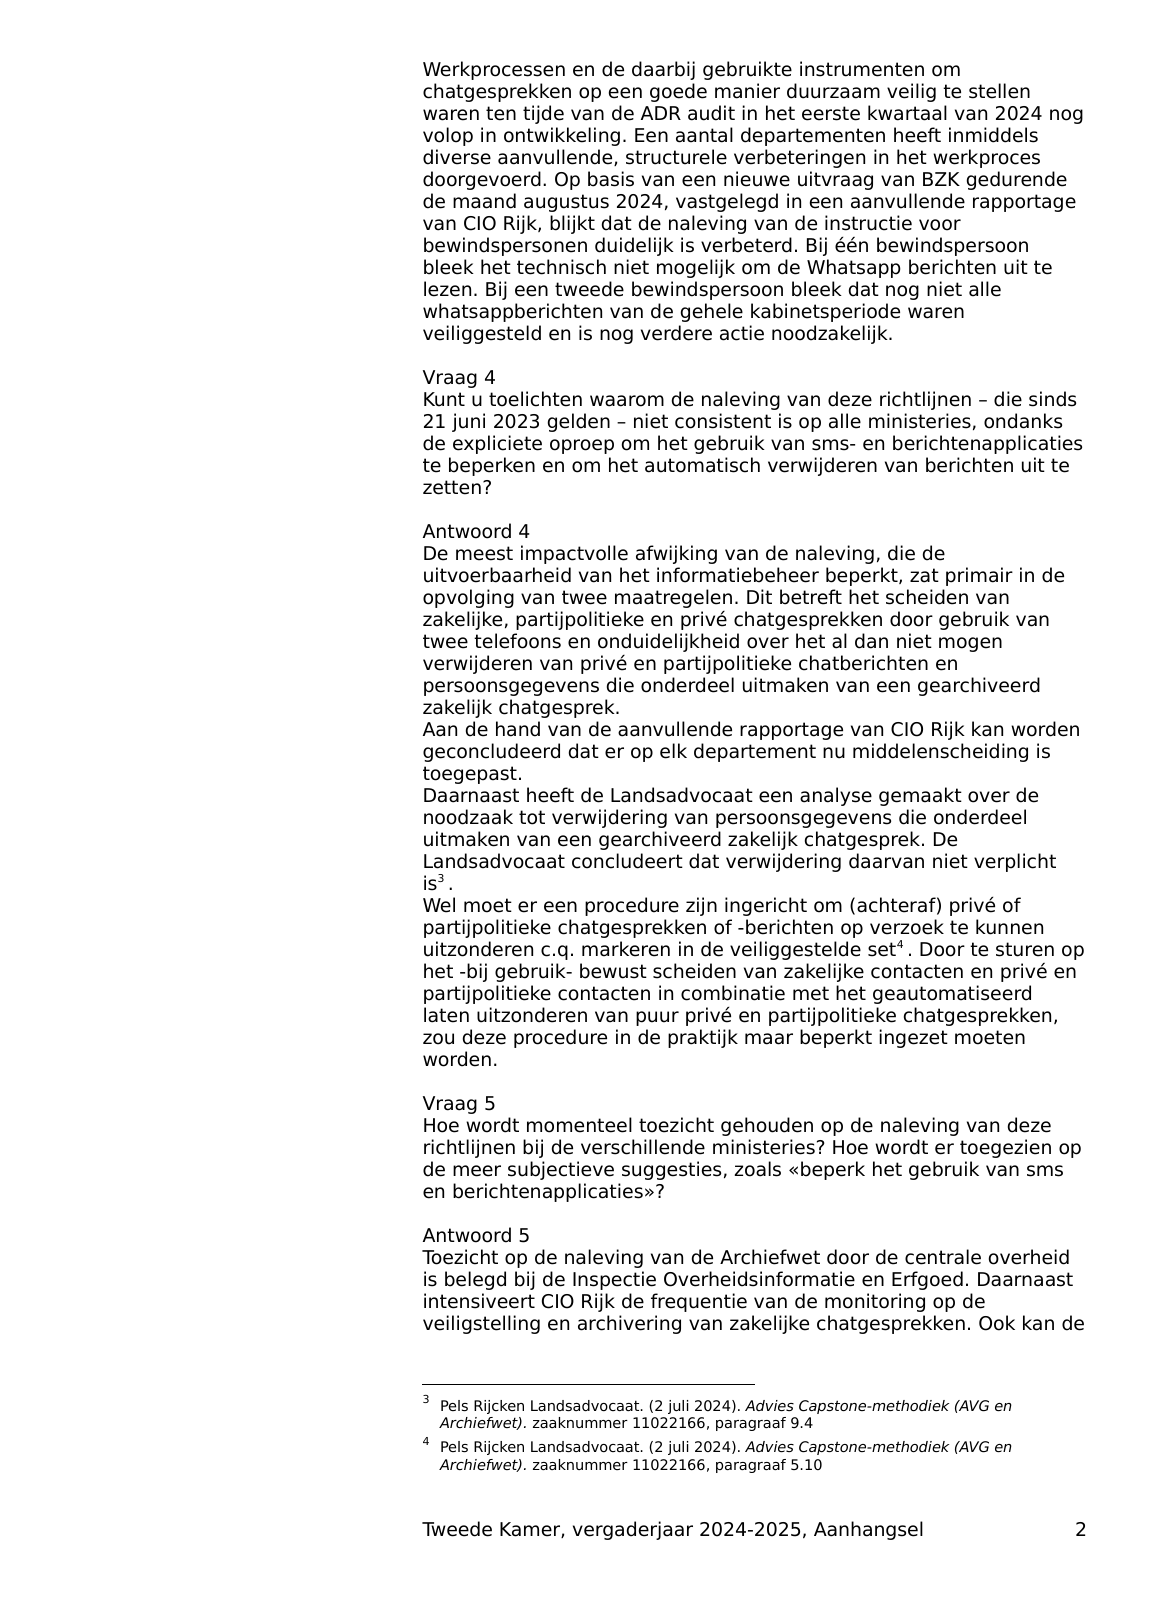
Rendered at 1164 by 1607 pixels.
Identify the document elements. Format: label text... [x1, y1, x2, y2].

text Antwoord 4 [422, 521, 1087, 543]
text Wel moet er een procedure zijn ingericht om (achteraf) privé of partijpolitieke chatgesprekken of -berichten op verzoek te kunnen uitzonderen c.q. markeren in de veiliggestelde set. Door te sturen op het -bij gebruik- bewust scheiden van zakelijke contacten en privé en partijpolitieke contacten in combinatie met het geautomatiseerd laten uitzonderen van puur privé en partijpolitieke chatgesprekken, zou deze procedure in de praktijk maar beperkt ingezet moeten worden. [422, 895, 1087, 1071]
text Toezicht op de naleving van de Archiefwet door de centrale overheid is belegd bij de Inspectie Overheidsinformatie en Erfgoed. Daarnaast intensiveert CIO Rijk de frequentie van de monitoring op de veiligstelling en archivering van zakelijke chatgesprekken. Ook kan de [422, 1247, 1087, 1335]
text Aan de hand van de aanvullende rapportage van CIO Rijk kan worden geconcludeerd dat er op elk departement nu middelenscheiding is toegepast. [422, 719, 1087, 785]
text De meest impactvolle afwijking van de naleving, die de uitvoerbaarheid van het informatiebeheer beperkt, zat primair in de opvolging van twee maatregelen. Dit betreft het scheiden van zakelijke, partijpolitieke en privé chatgesprekken door gebruik van twee telefoons en onduidelijkheid over het al dan niet mogen verwijderen van privé en partijpolitieke chatberichten en persoonsgegevens die onderdeel uitmaken van een gearchiveerd zakelijk chatgesprek. [422, 543, 1087, 719]
text Kunt u toelichten waarom de naleving van deze richtlijnen – die sinds 21 juni 2023 gelden – niet consistent is op alle ministeries, ondanks de expliciete oproep om het gebruik van sms- en berichtenapplicaties te beperken en om het automatisch verwijderen van berichten uit te zetten? [422, 389, 1087, 499]
text Antwoord 5 [422, 1225, 1087, 1247]
text Hoe wordt momenteel toezicht gehouden op de naleving van deze richtlijnen bij de verschillende ministeries? Hoe wordt er toegezien op de meer subjectieve suggesties, zoals «beperk het gebruik van sms en berichtenapplicaties»? [422, 1115, 1087, 1203]
text Werkprocessen en de daarbij gebruikte instrumenten om chatgesprekken op een goede manier duurzaam veilig te stellen waren ten tijde van de ADR audit in het eerste kwartaal van 2024 nog volop in ontwikkeling. Een aantal departementen heeft inmiddels diverse aanvullende, structurele verbeteringen in het werkproces doorgevoerd. Op basis van een nieuwe uitvraag van BZK gedurende de maand augustus 2024, vastgelegd in een aanvullende rapportage van CIO Rijk, blijkt dat de naleving van de instructie voor bewindspersonen duidelijk is verbeterd. Bij één bewindspersoon bleek het technisch niet mogelijk om de Whatsapp berichten uit te lezen. Bij een tweede bewindspersoon bleek dat nog niet alle whatsappberichten van de gehele kabinetsperiode waren veiliggesteld en is nog verdere actie noodzakelijk. [422, 59, 1087, 345]
text Pels Rijcken Landsadvocaat. (2 juli 2024). Advies Capstone-methodiek (AVG en Archiefwet). zaaknummer 11022166, paragraaf 9.4 [422, 1393, 1087, 1432]
text Daarnaast heeft de Landsadvocaat een analyse gemaakt over de noodzaak tot verwijdering van persoonsgegevens die onderdeel uitmaken van een gearchiveerd zakelijk chatgesprek. De Landsadvocaat concludeert dat verwijdering daarvan niet verplicht is. [422, 785, 1087, 895]
text Vraag 5 [422, 1093, 1087, 1115]
text Vraag 4 [422, 367, 1087, 389]
text Pels Rijcken Landsadvocaat. (2 juli 2024). Advies Capstone-methodiek (AVG en Archiefwet). zaaknummer 11022166, paragraaf 5.10 [422, 1435, 1087, 1474]
